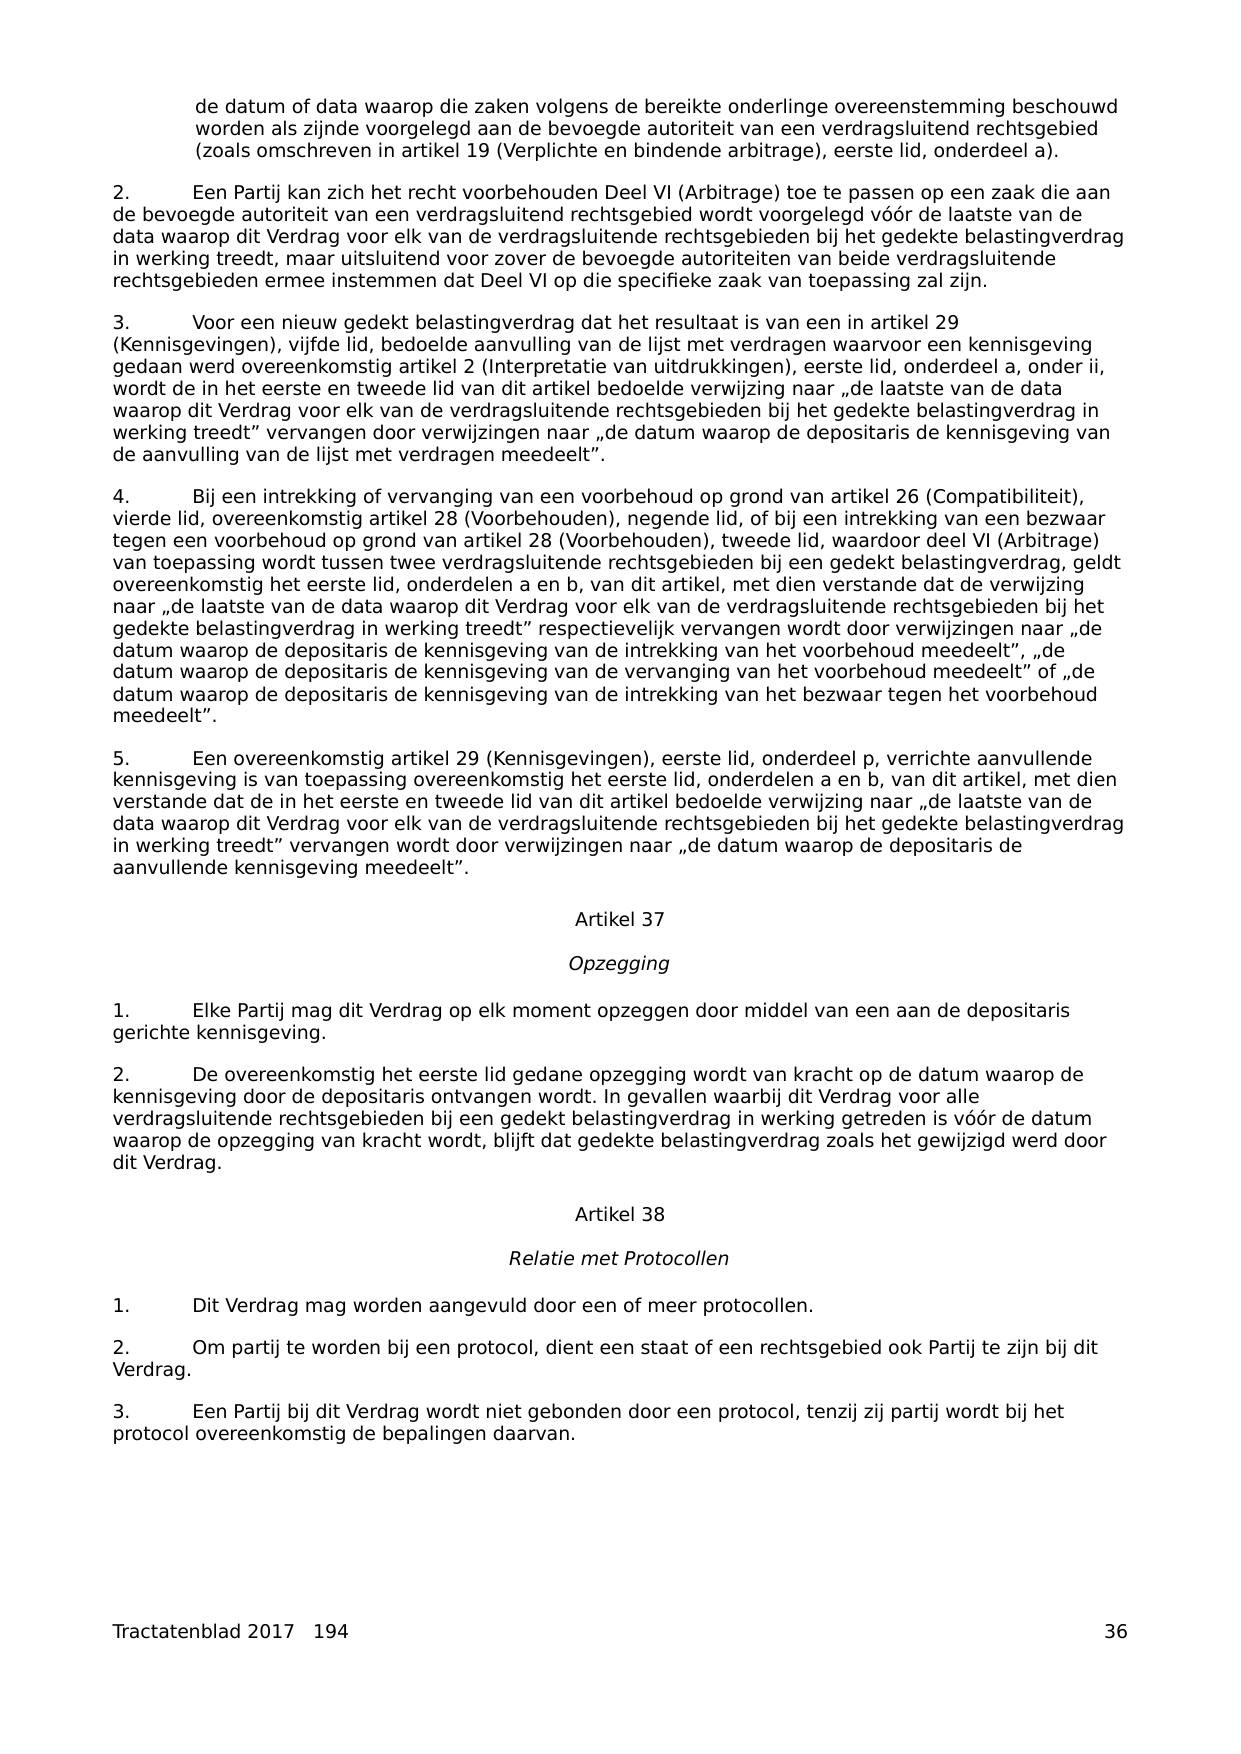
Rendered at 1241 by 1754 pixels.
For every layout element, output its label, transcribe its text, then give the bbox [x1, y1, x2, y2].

text 3. Voor een nieuw gedekt belastingverdrag dat het resultaat is van een in artikel 29 (Kennisgevingen), vijfde lid, bedoelde aanvulling van de lijst met verdragen waarvoor een kennisgeving gedaan werd overeenkomstig artikel 2 (Interpretatie van uitdrukkingen), eerste lid, onderdeel a, onder ii, wordt de in het eerste en tweede lid van dit artikel bedoelde verwijzing naar „de laatste van de data waarop dit Verdrag voor elk van de verdragsluitende rechtsgebieden bij het gedekte belastingverdrag in werking treedt” vervangen door verwijzingen naar „de datum waarop de depositaris de kennisgeving van de aanvulling van de lijst met verdragen meedeelt”. [112, 312, 1128, 466]
text 2. De overeenkomstig het eerste lid gedane opzegging wordt van kracht op de datum waarop de kennisgeving door de depositaris ontvangen wordt. In gevallen waarbij dit Verdrag voor alle verdragsluitende rechtsgebieden bij een gedekt belastingverdrag in werking getreden is vóór de datum waarop de opzegging van kracht wordt, blijft dat gedekte belastingverdrag zoals het gewijzigd werd door dit Verdrag. [112, 1064, 1128, 1174]
subtitle Artikel 37 Opzegging [112, 909, 1128, 975]
text 3. Een Partij bij dit Verdrag wordt niet gebonden door een protocol, tenzij zij partij wordt bij het protocol overeenkomstig de bepalingen daarvan. [112, 1401, 1128, 1445]
text 1. Dit Verdrag mag worden aangevuld door een of meer protocollen. [112, 1295, 1128, 1317]
text 1. Elke Partij mag dit Verdrag op elk moment opzeggen door middel van een aan de depositaris gerichte kennisgeving. [112, 1000, 1128, 1044]
text 5. Een overeenkomstig artikel 29 (Kennisgevingen), eerste lid, onderdeel p, verrichte aanvullende kennisgeving is van toepassing overeenkomstig het eerste lid, onderdelen a en b, van dit artikel, met dien verstande dat de in het eerste en tweede lid van dit artikel bedoelde verwijzing naar „de laatste van de data waarop dit Verdrag voor elk van de verdragsluitende rechtsgebieden bij het gedekte belastingverdrag in werking treedt” vervangen wordt door verwijzingen naar „de datum waarop de depositaris de aanvullende kennisgeving meedeelt”. [112, 747, 1128, 879]
text de datum of data waarop die zaken volgens de bereikte onderlinge overeenstemming beschouwd worden als zijnde voorgelegd aan de bevoegde autoriteit van een verdragsluitend rechtsgebied (zoals omschreven in artikel 19 (Verplichte en bindende arbitrage), eerste lid, onderdeel a). [153, 96, 1128, 162]
text 2. Om partij te worden bij een protocol, dient een staat of een rechtsgebied ook Partij te zijn bij dit Verdrag. [112, 1337, 1128, 1381]
text 4. Bij een intrekking of vervanging van een voorbehoud op grond van artikel 26 (Compatibiliteit), vierde lid, overeenkomstig artikel 28 (Voorbehouden), negende lid, of bij een intrekking van een bezwaar tegen een voorbehoud op grond van artikel 28 (Voorbehouden), tweede lid, waardoor deel VI (Arbitrage) van toepassing wordt tussen twee verdragsluitende rechtsgebieden bij een gedekt belastingverdrag, geldt overeenkomstig het eerste lid, onderdelen a en b, van dit artikel, met dien verstande dat de verwijzing naar „de laatste van de data waarop dit Verdrag voor elk van de verdragsluitende rechtsgebieden bij het gedekte belastingverdrag in werking treedt” respectievelijk vervangen wordt door verwijzingen naar „de datum waarop de depositaris de kennisgeving van de intrekking van het voorbehoud meedeelt”, „de datum waarop de depositaris de kennisgeving van de vervanging van het voorbehoud meedeelt” of „de datum waarop de depositaris de kennisgeving van de intrekking van het bezwaar tegen het voorbehoud meedeelt”. [112, 486, 1128, 727]
subtitle Artikel 38 Relatie met Protocollen [112, 1204, 1128, 1270]
text 2. Een Partij kan zich het recht voorbehouden Deel VI (Arbitrage) toe te passen op een zaak die aan de bevoegde autoriteit van een verdragsluitend rechtsgebied wordt voorgelegd vóór de laatste van de data waarop dit Verdrag voor elk van de verdragsluitende rechtsgebieden bij het gedekte belastingverdrag in werking treedt, maar uitsluitend voor zover de bevoegde autoriteiten van beide verdragsluitende rechtsgebieden ermee instemmen dat Deel VI op die specifieke zaak van toepassing zal zijn. [112, 182, 1128, 292]
